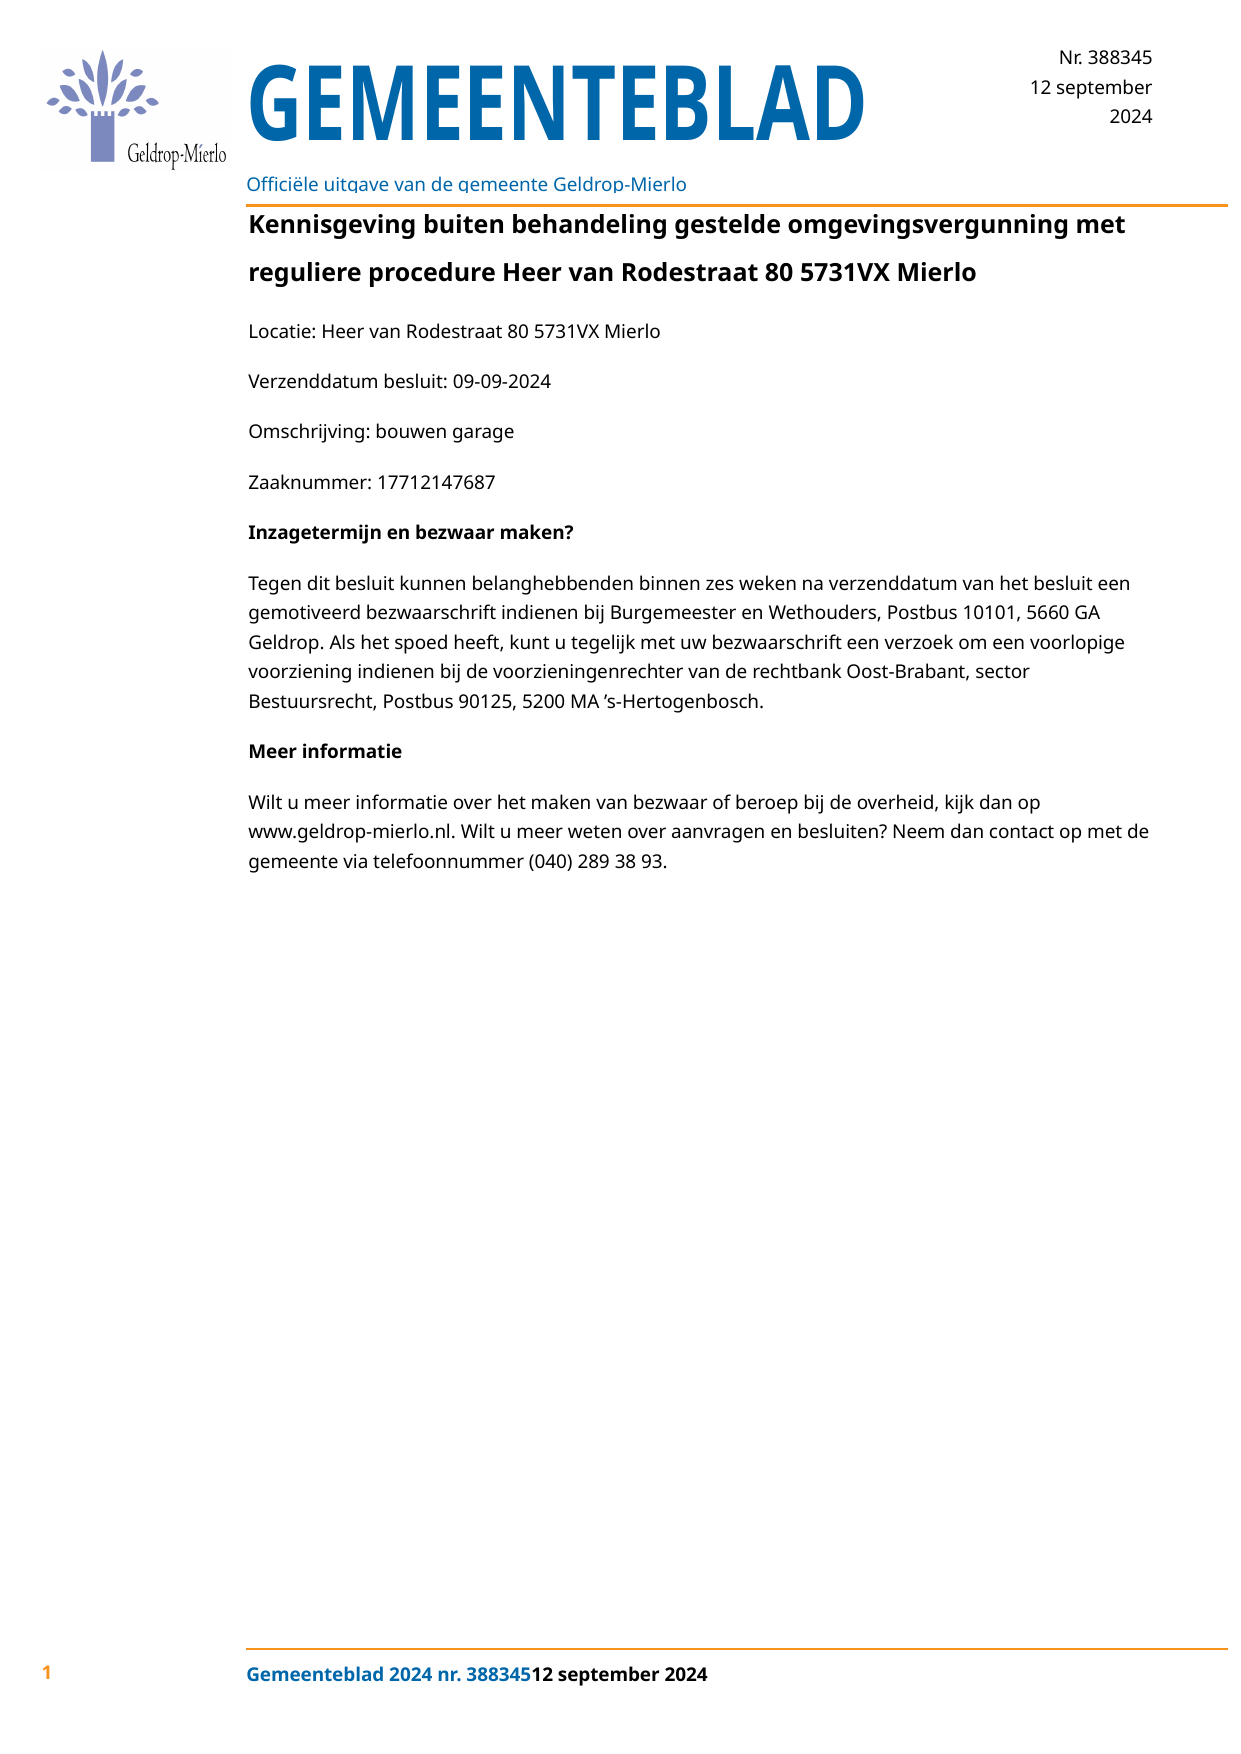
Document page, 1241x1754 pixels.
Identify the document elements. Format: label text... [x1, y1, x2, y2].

text Verzenddatum besluit: 09-09-2024 [248, 368, 1152, 394]
text Inzagetermijn en bezwaar maken? [248, 519, 1152, 545]
text Locatie: Heer van Rodestraat 80 5731VX Mierlo [248, 318, 1152, 344]
text Wilt u meer informatie over het maken van bezwaar of beroep bij de overheid, kijk dan op www.geldrop-mierlo.nl. Wilt u meer weten over aanvragen en besluiten? Neem dan contact op met de gemeente via telefoonnummer (040) 289 38 93. [248, 789, 1152, 874]
text Tegen dit besluit kunnen belanghebbenden binnen zes weken na verzenddatum van het besluit een gemotiveerd bezwaarschrift indienen bij Burgemeester en Wethouders, Postbus 10101, 5660 GA Geldrop. Als het spoed heeft, kunt u tegelijk met uw bezwaarschrift een verzoek om een voorlopige voorziening indienen bij de voorzieningenrechter van de rechtbank Oost-Brabant, sector Bestuursrecht, Postbus 90125, 5200 MA ’s-Hertogenbosch. [248, 570, 1152, 714]
text Meer informatie [248, 739, 1152, 764]
text Kennisgeving buiten behandeling gestelde omgevingsvergunning met reguliere procedure Heer van Rodestraat 80 5731VX Mierlo [248, 207, 1152, 288]
text Omschrijving: bouwen garage [248, 419, 1152, 444]
text Zaaknummer: 17712147687 [248, 469, 1152, 495]
picture [41, 47, 231, 172]
